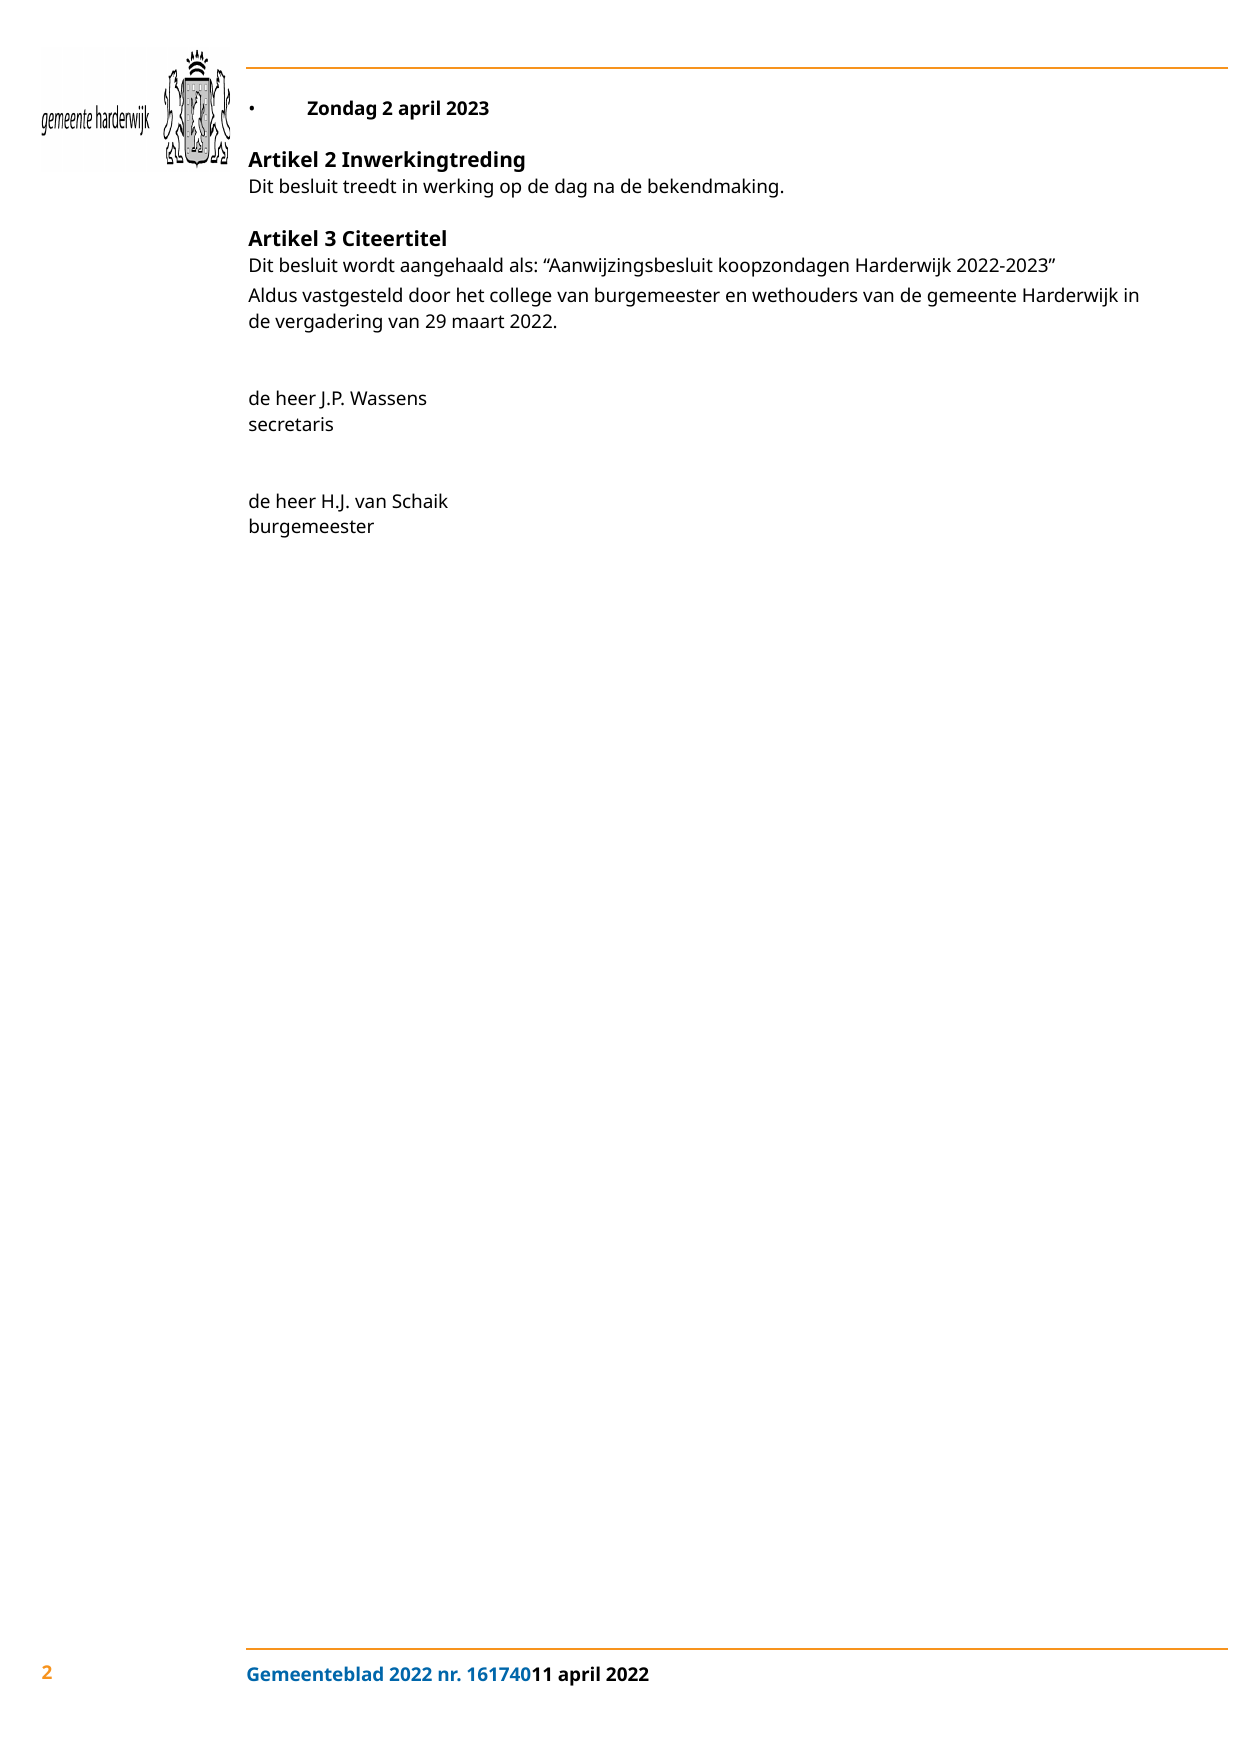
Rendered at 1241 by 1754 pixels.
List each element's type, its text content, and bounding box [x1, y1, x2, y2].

text de heer H.J. van Schaik [248, 488, 1152, 514]
text secretaris [248, 411, 1152, 436]
picture [41, 47, 231, 172]
text de heer J.P. Wassens [248, 385, 1152, 411]
text burgemeester [248, 514, 1152, 539]
text Artikel 2 Inwerkingtreding [248, 145, 1152, 174]
text Dit besluit treedt in werking op de dag na de bekendmaking. [248, 174, 1152, 199]
text Artikel 3 Citeertitel [248, 224, 1152, 252]
text Dit besluit wordt aangehaald als: “Aanwijzingsbesluit koopzondagen Harderwijk 2022-2023” [248, 252, 1152, 278]
text Aldus vastgesteld door het college van burgemeester en wethouders van de gemeente Harderwijk in de vergadering van 29 maart 2022. [248, 282, 1152, 333]
list Zondag 2 april 2023 [248, 95, 1152, 121]
